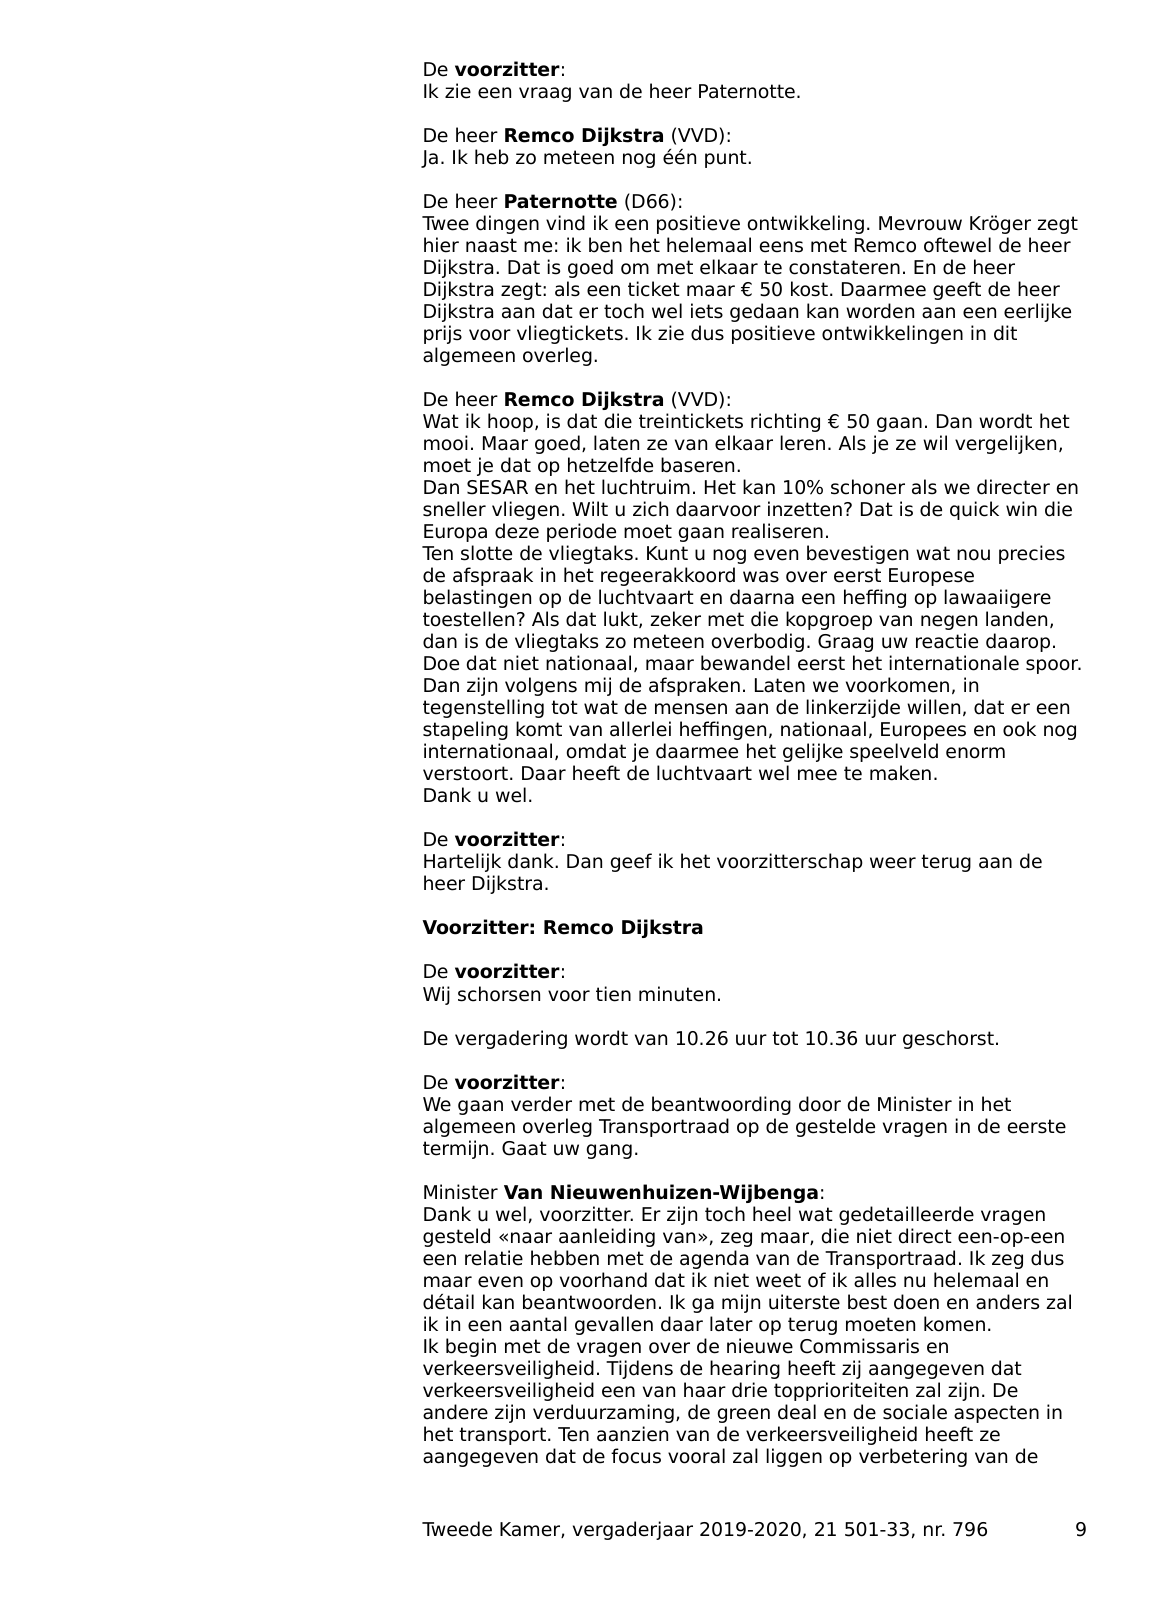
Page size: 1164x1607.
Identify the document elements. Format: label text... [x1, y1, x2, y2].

text De voorzitter: [422, 961, 1087, 983]
text De heer Remco Dijkstra (VVD): [422, 389, 1087, 411]
text Ten slotte de vliegtaks. Kunt u nog even bevestigen wat nou precies de afspraak in het regeerakkoord was over eerst Europese belastingen op de luchtvaart en daarna een heffing op lawaaiigere toestellen? Als dat lukt, zeker met die kopgroep van negen landen, dan is de vliegtaks zo meteen overbodig. Graag uw reactie daarop. Doe dat niet nationaal, maar bewandel eerst het internationale spoor. Dan zijn volgens mij de afspraken. Laten we voorkomen, in tegenstelling tot wat de mensen aan de linkerzijde willen, dat er een stapeling komt van allerlei heffingen, nationaal, Europees en ook nog internationaal, omdat je daarmee het gelijke speelveld enorm verstoort. Daar heeft de luchtvaart wel mee te maken. [422, 543, 1087, 785]
text Dank u wel, voorzitter. Er zijn toch heel wat gedetailleerde vragen gesteld «naar aanleiding van», zeg maar, die niet direct een-op-een een relatie hebben met de agenda van de Transportraad. Ik zeg dus maar even op voorhand dat ik niet weet of ik alles nu helemaal en détail kan beantwoorden. Ik ga mijn uiterste best doen en anders zal ik in een aantal gevallen daar later op terug moeten komen. [422, 1204, 1087, 1336]
text Twee dingen vind ik een positieve ontwikkeling. Mevrouw Kröger zegt hier naast me: ik ben het helemaal eens met Remco oftewel de heer Dijkstra. Dat is goed om met elkaar te constateren. En de heer Dijkstra zegt: als een ticket maar € 50 kost. Daarmee geeft de heer Dijkstra aan dat er toch wel iets gedaan kan worden aan een eerlijke prijs voor vliegtickets. Ik zie dus positieve ontwikkelingen in dit algemeen overleg. [422, 213, 1087, 367]
text Ik begin met de vragen over de nieuwe Commissaris en verkeersveiligheid. Tijdens de hearing heeft zij aangegeven dat verkeersveiligheid een van haar drie topprioriteiten zal zijn. De andere zijn verduurzaming, de green deal en de sociale aspecten in het transport. Ten aanzien van de verkeersveiligheid heeft ze aangegeven dat de focus vooral zal liggen op verbetering van de [422, 1336, 1087, 1468]
text Wat ik hoop, is dat die treintickets richting € 50 gaan. Dan wordt het mooi. Maar goed, laten ze van elkaar leren. Als je ze wil vergelijken, moet je dat op hetzelfde baseren. [422, 411, 1087, 477]
text Minister Van Nieuwenhuizen-Wijbenga: [422, 1182, 1087, 1204]
text De voorzitter: [422, 1072, 1087, 1094]
subtitle Voorzitter: Remco Dijkstra [422, 917, 1087, 939]
text Dan SESAR en het luchtruim. Het kan 10% schoner als we directer en sneller vliegen. Wilt u zich daarvoor inzetten? Dat is de quick win die Europa deze periode moet gaan realiseren. [422, 477, 1087, 543]
text Dank u wel. [422, 785, 1087, 807]
text Hartelijk dank. Dan geef ik het voorzitterschap weer terug aan de heer Dijkstra. [422, 851, 1087, 895]
text De vergadering wordt van 10.26 uur tot 10.36 uur geschorst. [422, 1028, 1087, 1049]
text Ik zie een vraag van de heer Paternotte. [422, 81, 1087, 103]
text De voorzitter: [422, 59, 1087, 81]
text Wij schorsen voor tien minuten. [422, 983, 1087, 1005]
text De voorzitter: [422, 829, 1087, 851]
text De heer Remco Dijkstra (VVD): [422, 125, 1087, 147]
text Ja. Ik heb zo meteen nog één punt. [422, 147, 1087, 169]
text De heer Paternotte (D66): [422, 191, 1087, 213]
text We gaan verder met de beantwoording door de Minister in het algemeen overleg Transportraad op de gestelde vragen in de eerste termijn. Gaat uw gang. [422, 1094, 1087, 1160]
